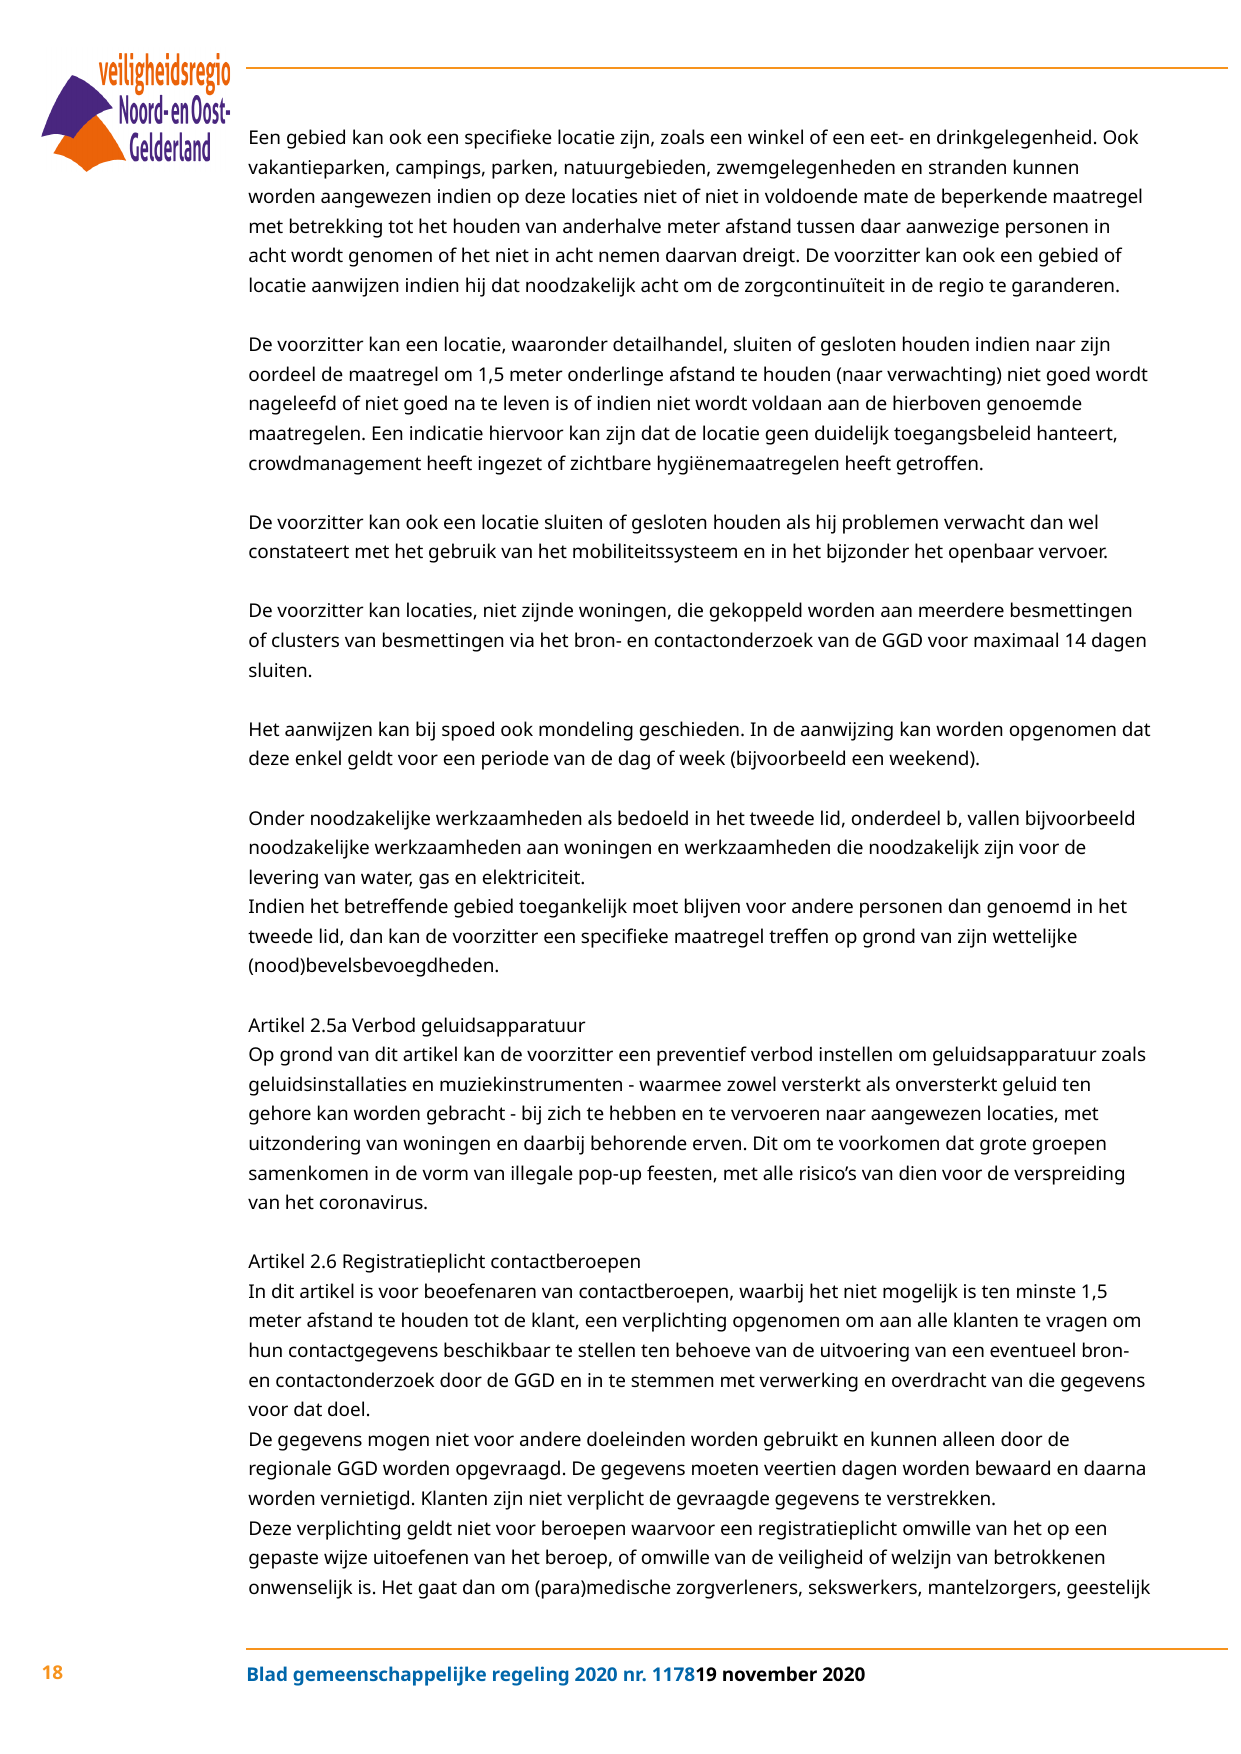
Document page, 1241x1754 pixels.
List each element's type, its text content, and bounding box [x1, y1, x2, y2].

text De voorzitter kan een locatie, waaronder detailhandel, sluiten of gesloten houden indien naar zijn oordeel de maatregel om 1,5 meter onderlinge afstand te houden (naar verwachting) niet goed wordt nageleefd of niet goed na te leven is of indien niet wordt voldaan aan de hierboven genoemde maatregelen. Een indicatie hiervoor kan zijn dat de locatie geen duidelijk toegangsbeleid hanteert, crowdmanagement heeft ingezet of zichtbare hygiënemaatregelen heeft getroffen. [248, 331, 1152, 476]
text In dit artikel is voor beoefenaren van contactberoepen, waarbij het niet mogelijk is ten minste 1,5 meter afstand te houden tot de klant, een verplichting opgenomen om aan alle klanten te vragen om hun contactgegevens beschikbaar te stellen ten behoeve van de uitvoering van een eventueel bron- en contactonderzoek door de GGD en in te stemmen met verwerking en overdracht van die gegevens voor dat doel. [248, 1278, 1152, 1422]
text Artikel 2.6 Registratieplicht contactberoepen [248, 1248, 1152, 1274]
text Op grond van dit artikel kan de voorzitter een preventief verbod instellen om geluidsapparatuur zoals geluidsinstallaties en muziekinstrumenten - waarmee zowel versterkt als onversterkt geluid ten gehore kan worden gebracht - bij zich te hebben en te vervoeren naar aangewezen locaties, met uitzondering van woningen en daarbij behorende erven. Dit om te voorkomen dat grote groepen samenkomen in de vorm van illegale pop-up feesten, met alle risico’s van dien voor de verspreiding van het coronavirus. [248, 1041, 1152, 1215]
picture [41, 47, 231, 172]
text Indien het betreffende gebied toegankelijk moet blijven voor andere personen dan genoemd in het tweede lid, dan kan de voorzitter een specifieke maatregel treffen op grond van zijn wettelijke (nood)bevelsbevoegdheden. [248, 893, 1152, 978]
text Onder noodzakelijke werkzaamheden als bedoeld in het tweede lid, onderdeel b, vallen bijvoorbeeld noodzakelijke werkzaamheden aan woningen en werkzaamheden die noodzakelijk zijn voor de levering van water, gas en elektriciteit. [248, 805, 1152, 890]
text Een gebied kan ook een specifieke locatie zijn, zoals een winkel of een eet- en drinkgelegenheid. Ook vakantieparken, campings, parken, natuurgebieden, zwemgelegenheden en stranden kunnen worden aangewezen indien op deze locaties niet of niet in voldoende mate de beperkende maatregel met betrekking tot het houden van anderhalve meter afstand tussen daar aanwezige personen in acht wordt genomen of het niet in acht nemen daarvan dreigt. De voorzitter kan ook een gebied of locatie aanwijzen indien hij dat noodzakelijk acht om de zorgcontinuïteit in de regio te garanderen. [248, 124, 1152, 298]
text De voorzitter kan ook een locatie sluiten of gesloten houden als hij problemen verwacht dan wel constateert met het gebruik van het mobiliteitssysteem en in het bijzonder het openbaar vervoer. [248, 509, 1152, 564]
text Deze verplichting geldt niet voor beroepen waarvoor een registratieplicht omwille van het op een gepaste wijze uitoefenen van het beroep, of omwille van de veiligheid of welzijn van betrokkenen onwenselijk is. Het gaat dan om (para)medische zorgverleners, sekswerkers, mantelzorgers, geestelijk [248, 1515, 1152, 1600]
text Artikel 2.5a Verbod geluidsapparatuur [248, 1012, 1152, 1038]
text De voorzitter kan locaties, niet zijnde woningen, die gekoppeld worden aan meerdere besmettingen of clusters van besmettingen via het bron- en contactonderzoek van de GGD voor maximaal 14 dagen sluiten. [248, 598, 1152, 683]
text De gegevens mogen niet voor andere doeleinden worden gebruikt en kunnen alleen door de regionale GGD worden opgevraagd. De gegevens moeten veertien dagen worden bewaard en daarna worden vernietigd. Klanten zijn niet verplicht de gevraagde gegevens te verstrekken. [248, 1426, 1152, 1511]
text Het aanwijzen kan bij spoed ook mondeling geschieden. In de aanwijzing kan worden opgenomen dat deze enkel geldt voor een periode van de dag of week (bijvoorbeeld een weekend). [248, 716, 1152, 771]
